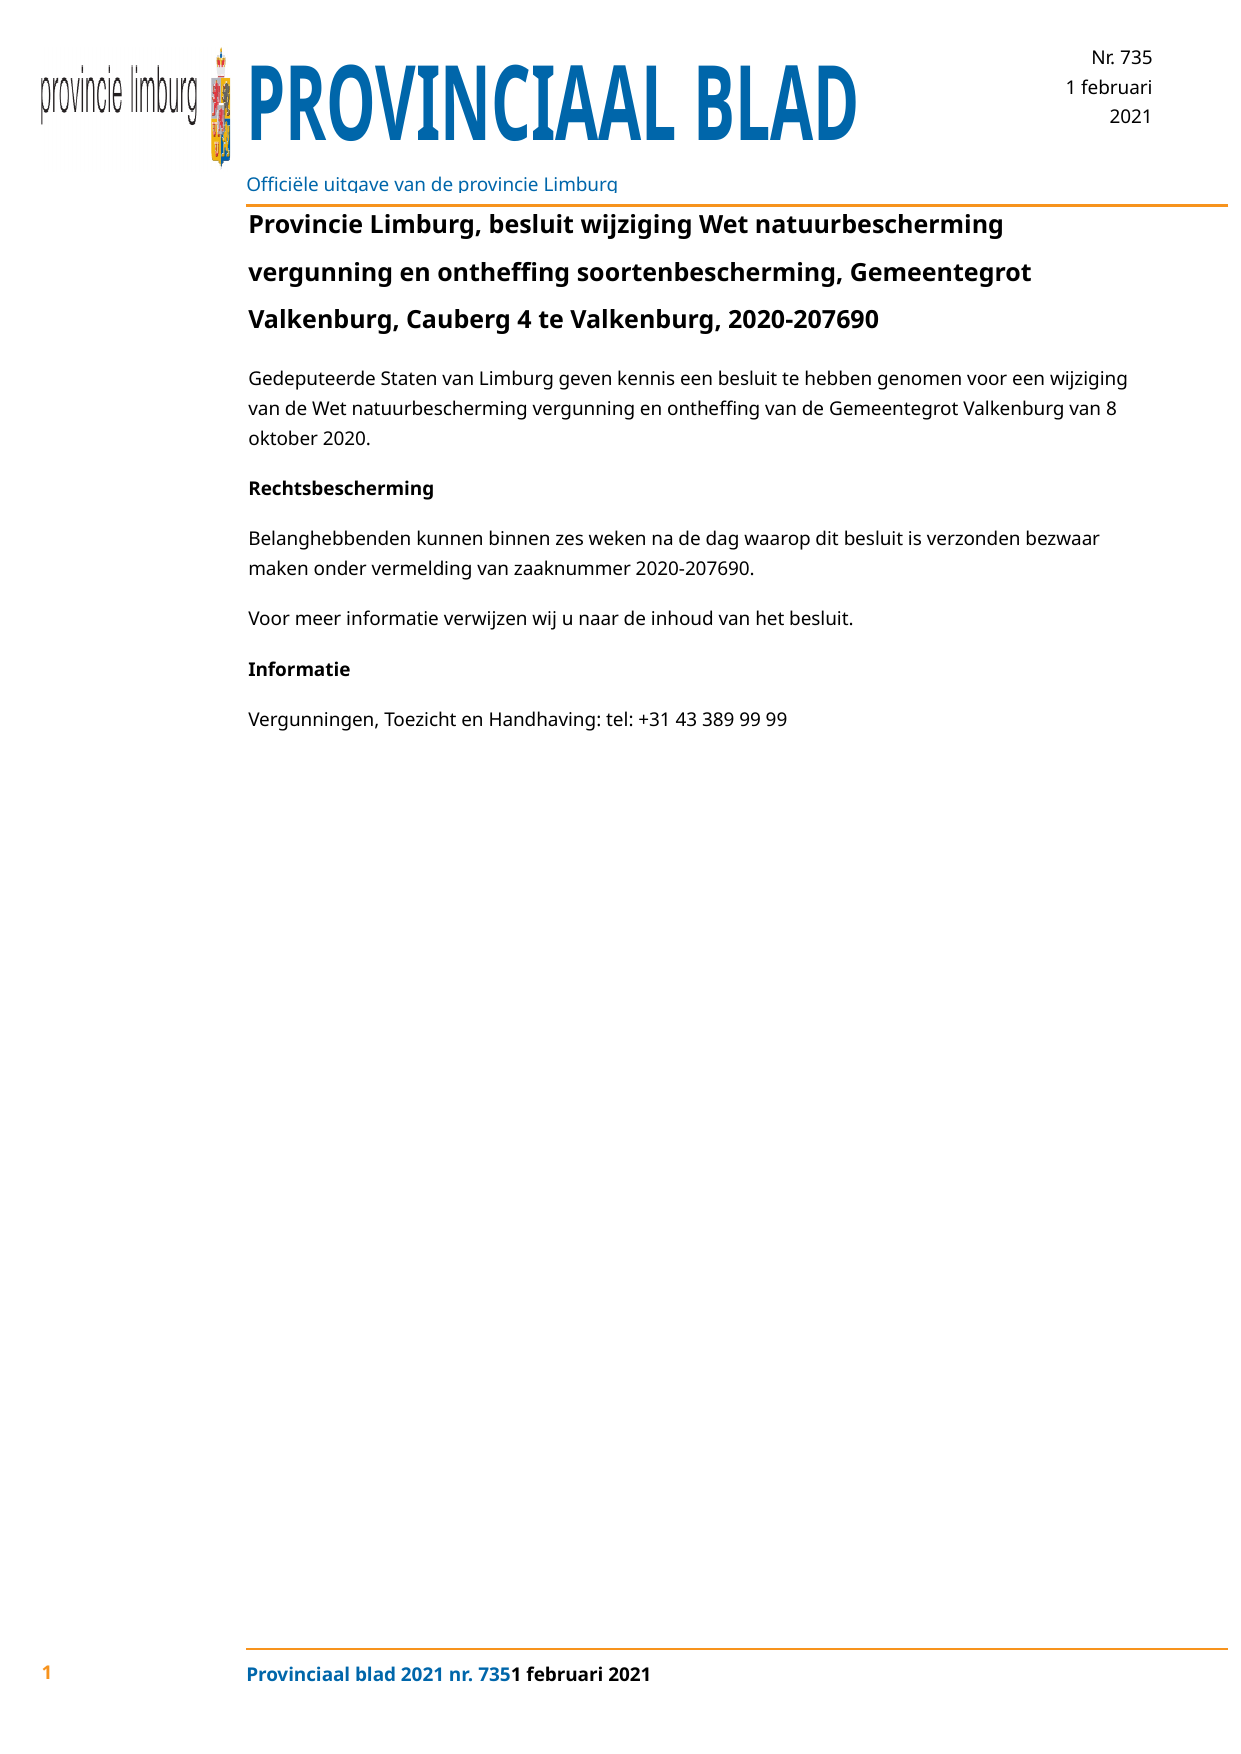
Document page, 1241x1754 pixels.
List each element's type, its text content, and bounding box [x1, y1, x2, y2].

text Voor meer informatie verwijzen wij u naar de inhoud van het besluit. [248, 606, 1152, 631]
text Belanghebbenden kunnen binnen zes weken na de dag waarop dit besluit is verzonden bezwaar maken onder vermelding van zaaknummer 2020-207690. [248, 526, 1152, 581]
text Provincie Limburg, besluit wijziging Wet natuurbescherming vergunning en ontheffing soortenbescherming, Gemeentegrot Valkenburg, Cauberg 4 te Valkenburg, 2020-207690 [248, 207, 1152, 336]
text Gedeputeerde Staten van Limburg geven kennis een besluit te hebben genomen voor een wijziging van de Wet natuurbescherming vergunning en ontheffing van de Gemeentegrot Valkenburg van 8 oktober 2020. [248, 366, 1152, 450]
text Vergunningen, Toezicht en Handhaving: tel: +31 43 389 99 99 [248, 706, 1152, 732]
text Informatie [248, 656, 1152, 682]
picture [41, 47, 231, 172]
text Rechtsbescherming [248, 475, 1152, 501]
